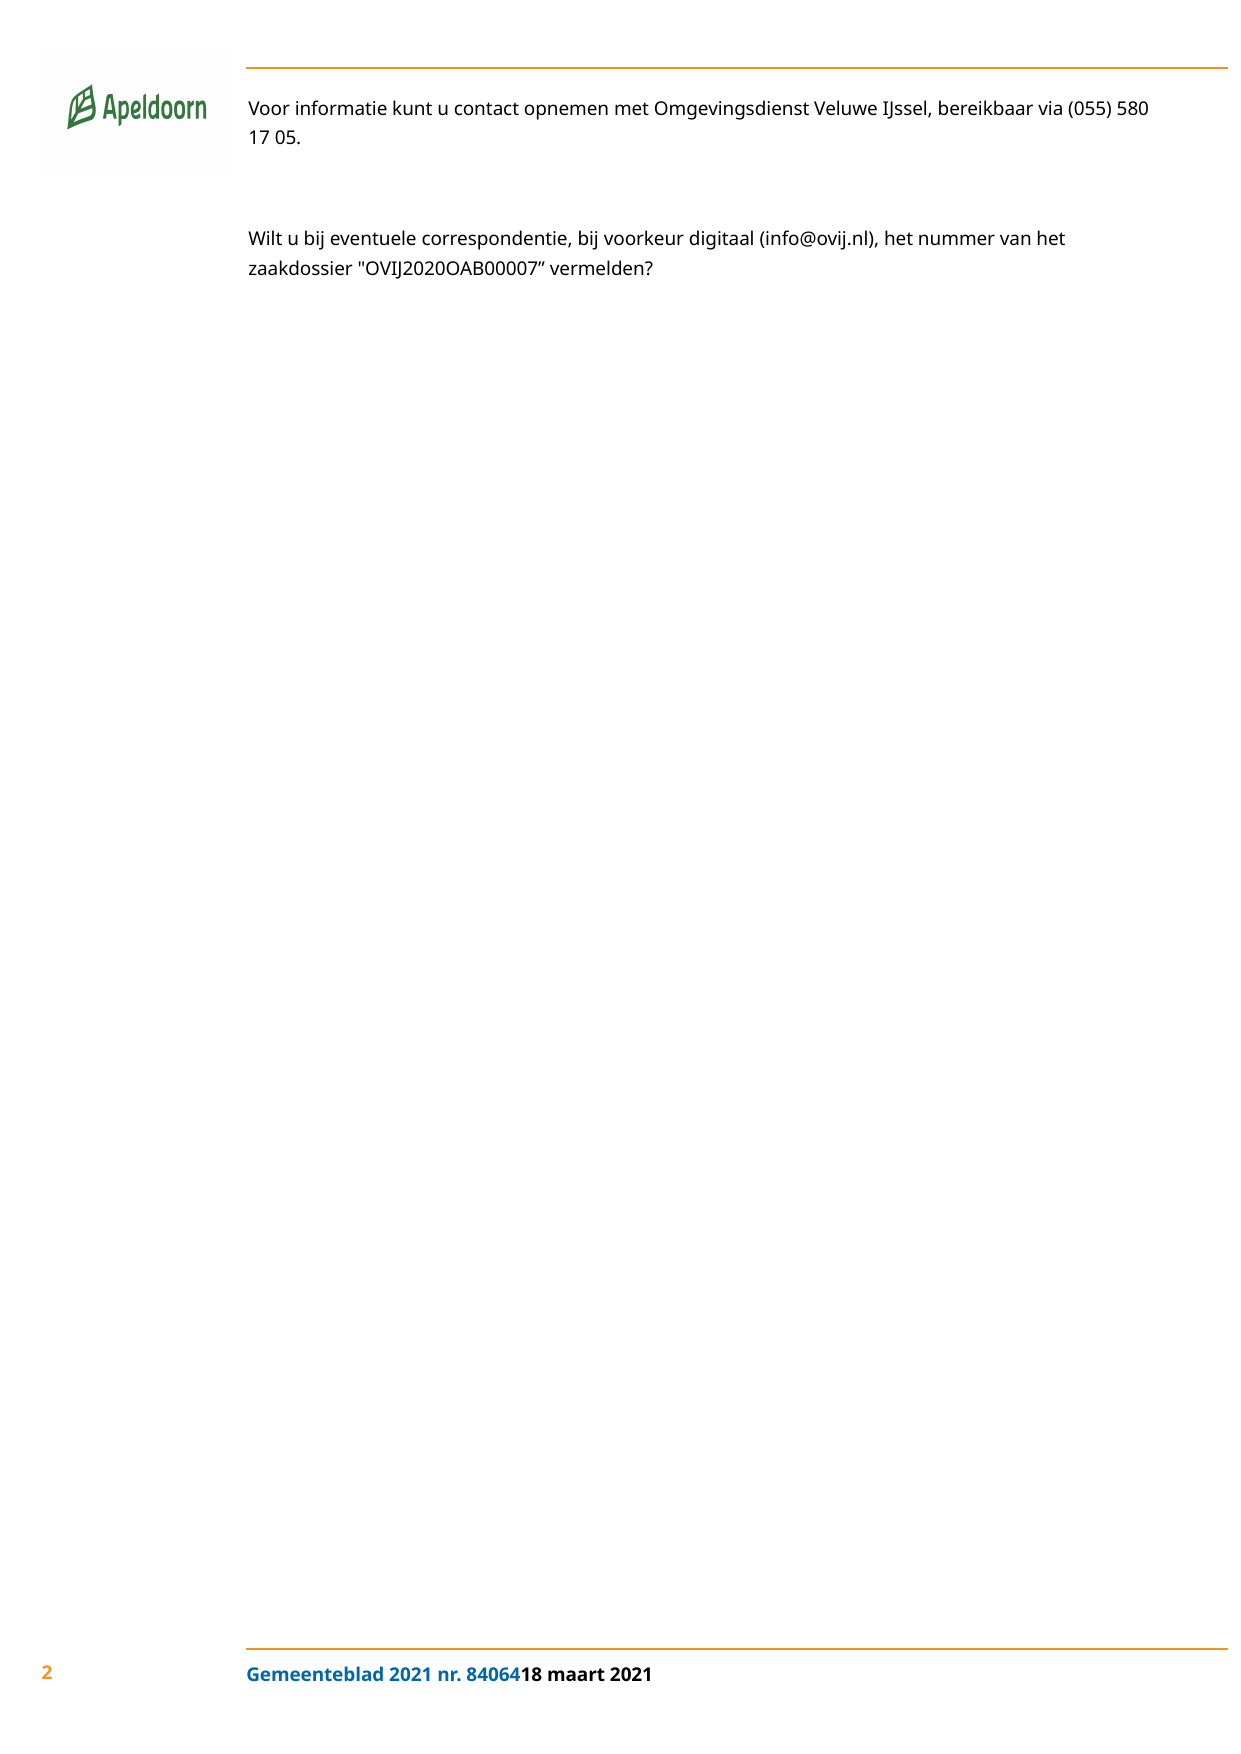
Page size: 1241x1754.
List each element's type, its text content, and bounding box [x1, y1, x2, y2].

picture [41, 47, 231, 172]
text Wilt u bij eventuele correspondentie, bij voorkeur digitaal (info@ovij.nl), het nummer van het zaakdossier "OVIJ2020OAB00007” vermelden? [248, 225, 1152, 281]
text Voor informatie kunt u contact opnemen met Omgevingsdienst Veluwe IJssel, bereikbaar via (055) 580 17 05. [248, 95, 1152, 150]
